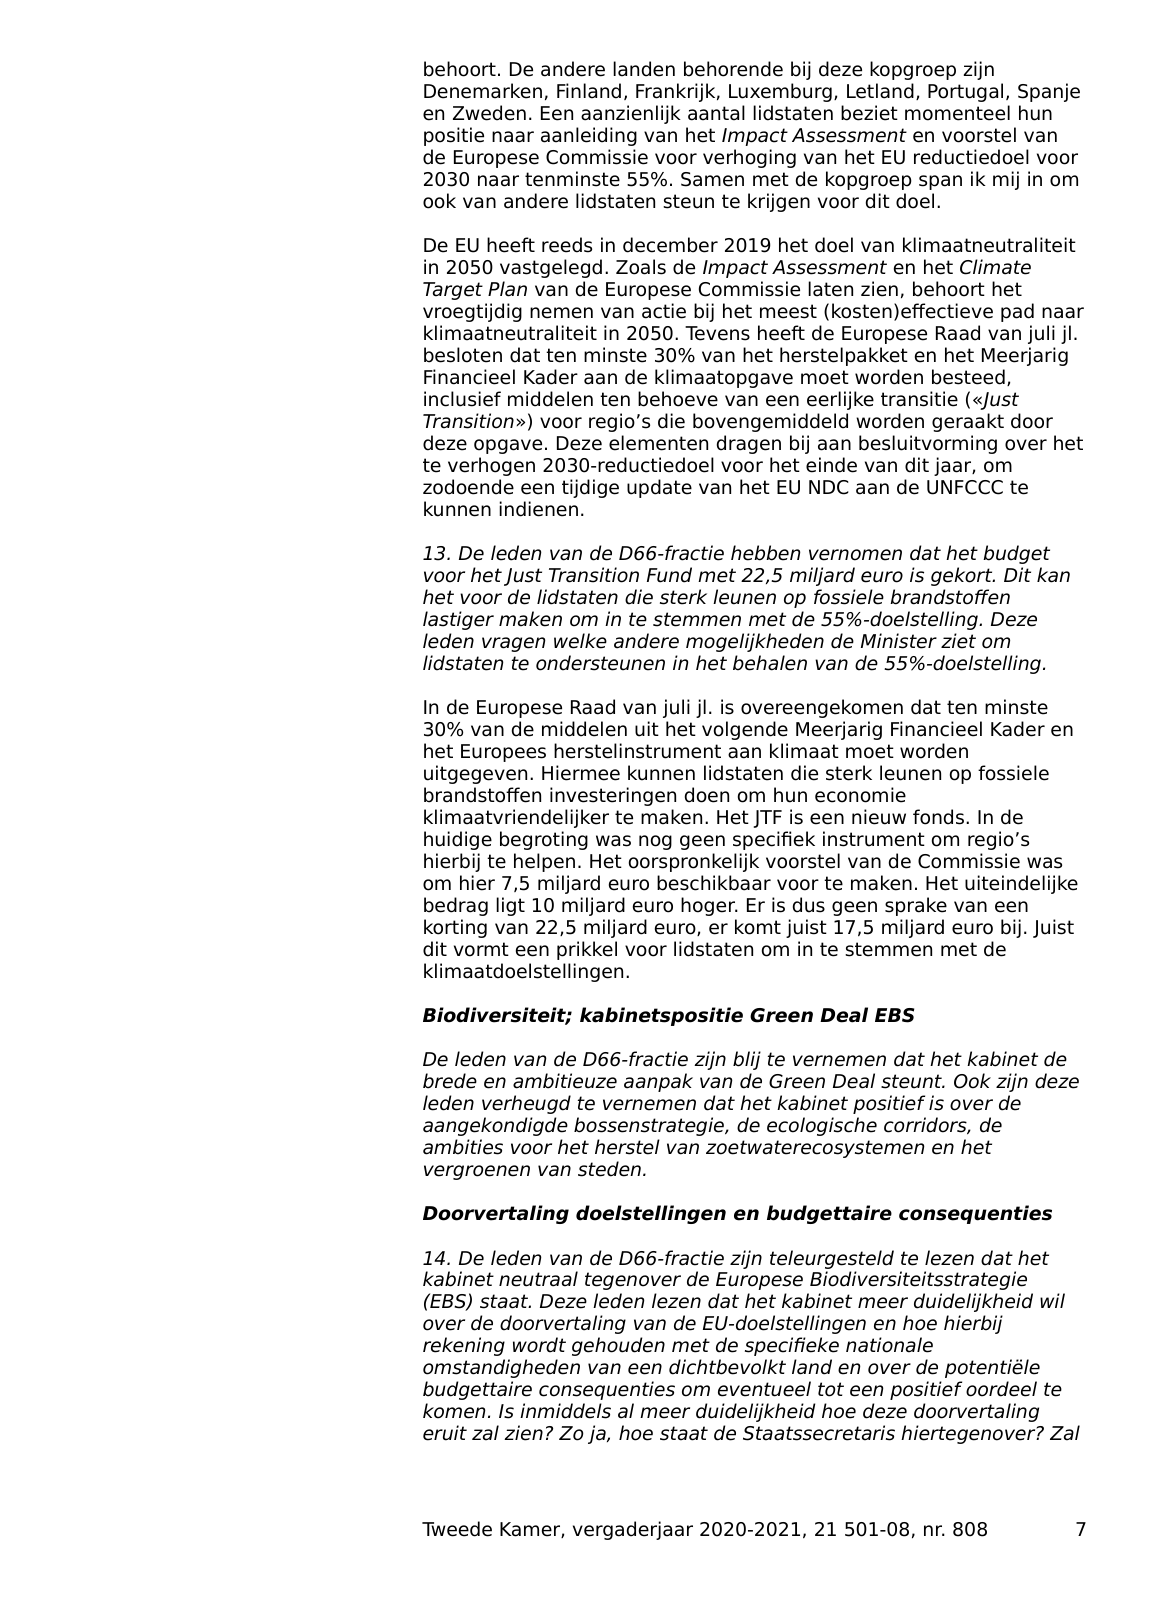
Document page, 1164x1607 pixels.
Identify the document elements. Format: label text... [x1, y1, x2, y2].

subtitle Doorvertaling doelstellingen en budgettaire consequenties [422, 1203, 1087, 1225]
subtitle Biodiversiteit; kabinetspositie Green Deal EBS [422, 1005, 1087, 1027]
text De leden van de D66-fractie zijn blij te vernemen dat het kabinet de brede en ambitieuze aanpak van de Green Deal steunt. Ook zijn deze leden verheugd te vernemen dat het kabinet positief is over de aangekondigde bossenstrategie, de ecologische corridors, de ambities voor het herstel van zoetwaterecosystemen en het vergroenen van steden. [422, 1049, 1087, 1181]
text 14. De leden van de D66-fractie zijn teleurgesteld te lezen dat het kabinet neutraal tegenover de Europese Biodiversiteitsstrategie (EBS) staat. Deze leden lezen dat het kabinet meer duidelijkheid wil over de doorvertaling van de EU-doelstellingen en hoe hierbij rekening wordt gehouden met de specifieke nationale omstandigheden van een dichtbevolkt land en over de potentiële budgettaire consequenties om eventueel tot een positief oordeel te komen. Is inmiddels al meer duidelijkheid hoe deze doorvertaling eruit zal zien? Zo ja, hoe staat de Staatssecretaris hiertegenover? Zal [422, 1247, 1087, 1445]
text De EU heeft reeds in december 2019 het doel van klimaatneutraliteit in 2050 vastgelegd. Zoals de Impact Assessment en het Climate Target Plan van de Europese Commissie laten zien, behoort het vroegtijdig nemen van actie bij het meest (kosten)effectieve pad naar klimaatneutraliteit in 2050. Tevens heeft de Europese Raad van juli jl. besloten dat ten minste 30% van het herstelpakket en het Meerjarig Financieel Kader aan de klimaatopgave moet worden besteed, inclusief middelen ten behoeve van een eerlijke transitie («Just Transition») voor regio’s die bovengemiddeld worden geraakt door deze opgave. Deze elementen dragen bij aan besluitvorming over het te verhogen 2030-reductiedoel voor het einde van dit jaar, om zodoende een tijdige update van het EU NDC aan de UNFCCC te kunnen indienen. [422, 235, 1087, 521]
text In de Europese Raad van juli jl. is overeengekomen dat ten minste 30% van de middelen uit het volgende Meerjarig Financieel Kader en het Europees herstelinstrument aan klimaat moet worden uitgegeven. Hiermee kunnen lidstaten die sterk leunen op fossiele brandstoffen investeringen doen om hun economie klimaatvriendelijker te maken. Het JTF is een nieuw fonds. In de huidige begroting was nog geen specifiek instrument om regio’s hierbij te helpen. Het oorspronkelijk voorstel van de Commissie was om hier 7,5 miljard euro beschikbaar voor te maken. Het uiteindelijke bedrag ligt 10 miljard euro hoger. Er is dus geen sprake van een korting van 22,5 miljard euro, er komt juist 17,5 miljard euro bij. Juist dit vormt een prikkel voor lidstaten om in te stemmen met de klimaatdoelstellingen. [422, 697, 1087, 983]
text behoort. De andere landen behorende bij deze kopgroep zijn Denemarken, Finland, Frankrijk, Luxemburg, Letland, Portugal, Spanje en Zweden. Een aanzienlijk aantal lidstaten beziet momenteel hun positie naar aanleiding van het Impact Assessment en voorstel van de Europese Commissie voor verhoging van het EU reductiedoel voor 2030 naar tenminste 55%. Samen met de kopgroep span ik mij in om ook van andere lidstaten steun te krijgen voor dit doel. [422, 59, 1087, 213]
text 13. De leden van de D66-fractie hebben vernomen dat het budget voor het Just Transition Fund met 22,5 miljard euro is gekort. Dit kan het voor de lidstaten die sterk leunen op fossiele brandstoffen lastiger maken om in te stemmen met de 55%-doelstelling. Deze leden vragen welke andere mogelijkheden de Minister ziet om lidstaten te ondersteunen in het behalen van de 55%-doelstelling. [422, 543, 1087, 675]
